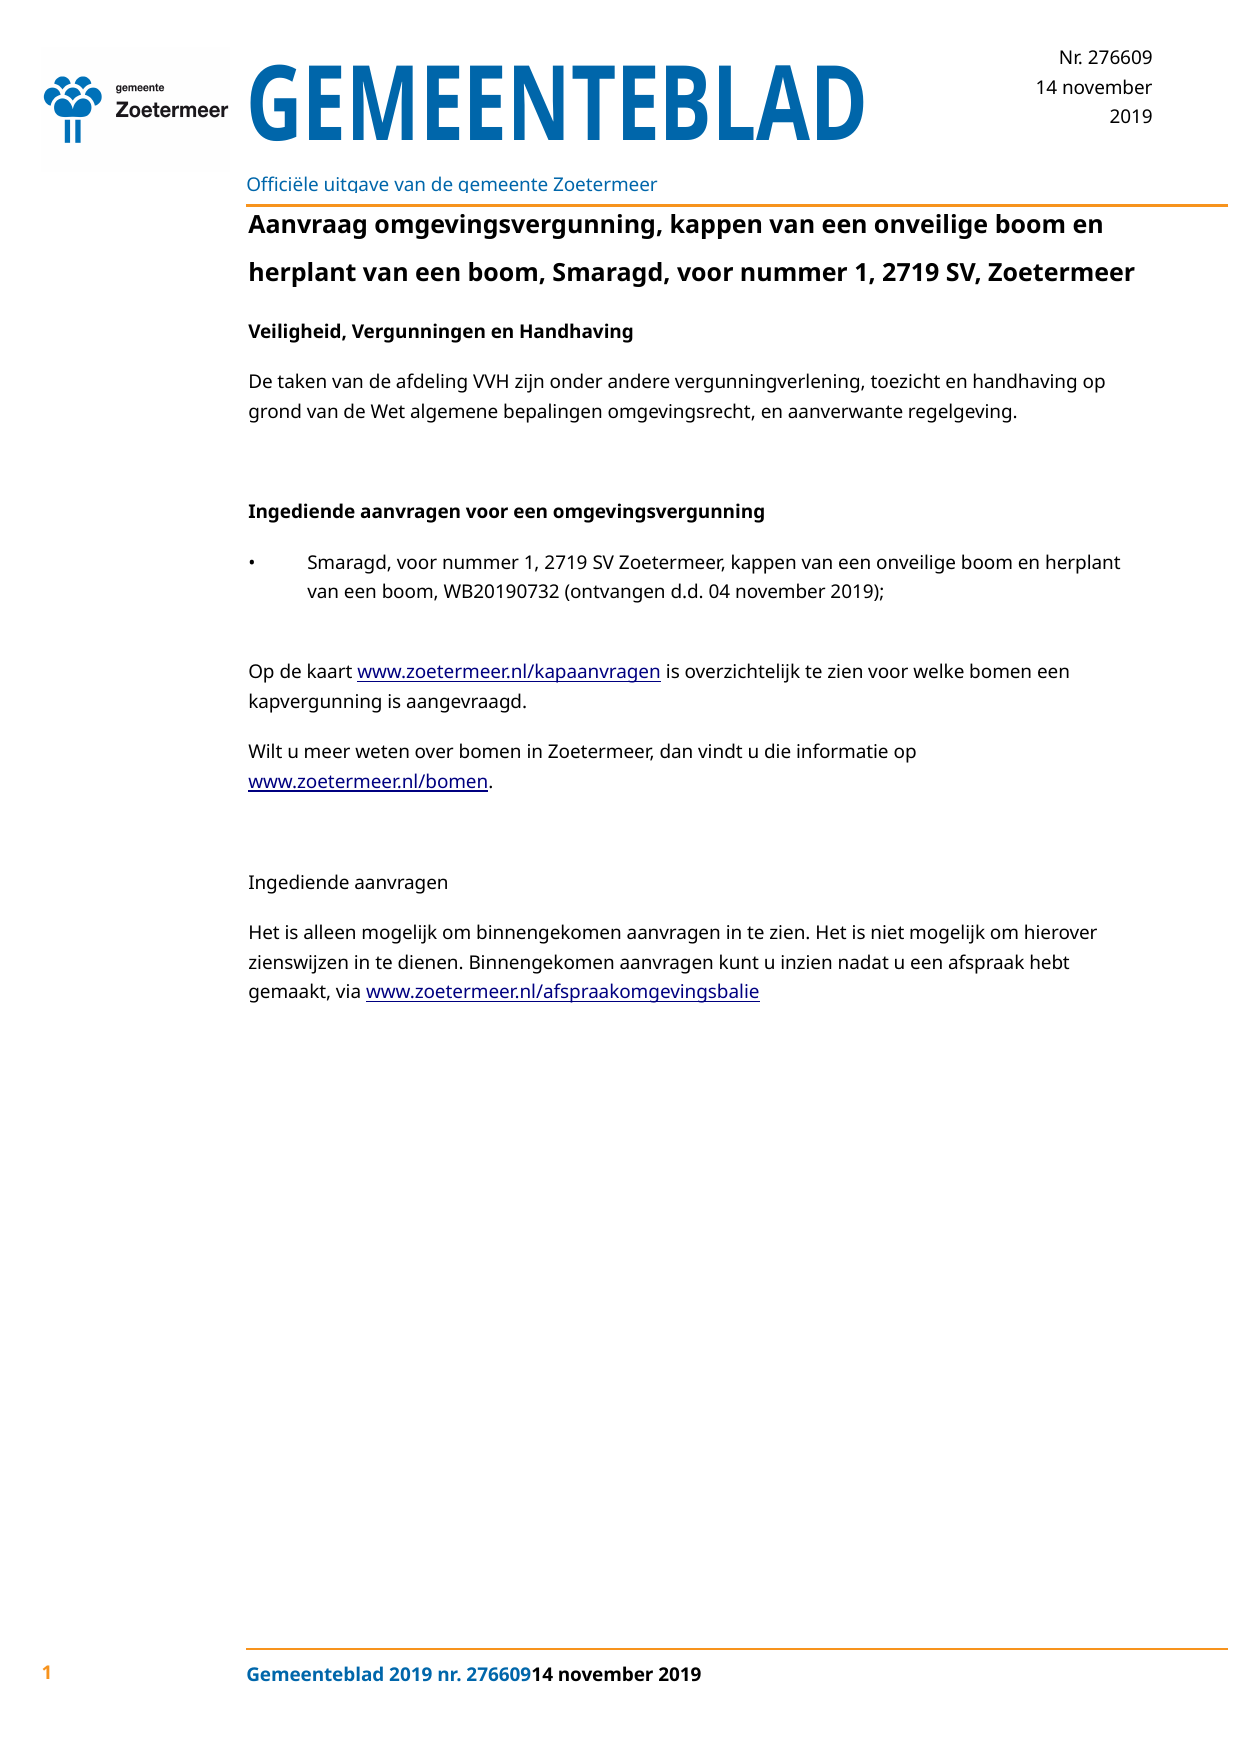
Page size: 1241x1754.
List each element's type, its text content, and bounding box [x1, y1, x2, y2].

text Ingediende aanvragen [248, 869, 1152, 895]
text Aanvraag omgevingsvergunning, kappen van een onveilige boom en herplant van een boom, Smaragd, voor nummer 1, 2719 SV, Zoetermeer [248, 207, 1152, 288]
text Ingediende aanvragen voor een omgevingsvergunning [248, 499, 1152, 524]
text De taken van de afdeling VVH zijn onder andere vergunningverlening, toezicht en handhaving op grond van de Wet algemene bepalingen omgevingsrecht, en aanverwante regelgeving. [248, 368, 1152, 424]
text Wilt u meer weten over bomen in Zoetermeer, dan vindt u die informatie op www.zoetermeer.nl/bomen. [248, 739, 1152, 794]
text Veiligheid, Vergunningen en Handhaving [248, 318, 1152, 344]
text Op de kaart www.zoetermeer.nl/kapaanvragen is overzichtelijk te zien voor welke bomen een kapvergunning is aangevraagd. [248, 659, 1152, 714]
list Smaragd, voor nummer 1, 2719 SV Zoetermeer, kappen van een onveilige boom en herplant van een boom, WB20190732 (ontvangen d.d. 04 november 2019); [248, 549, 1152, 604]
text Het is alleen mogelijk om binnengekomen aanvragen in te zien. Het is niet mogelijk om hierover zienswijzen in te dienen. Binnengekomen aanvragen kunt u inzien nadat u een afspraak hebt gemaakt, via www.zoetermeer.nl/afspraakomgevingsbalie [248, 919, 1152, 1004]
picture [41, 47, 231, 172]
